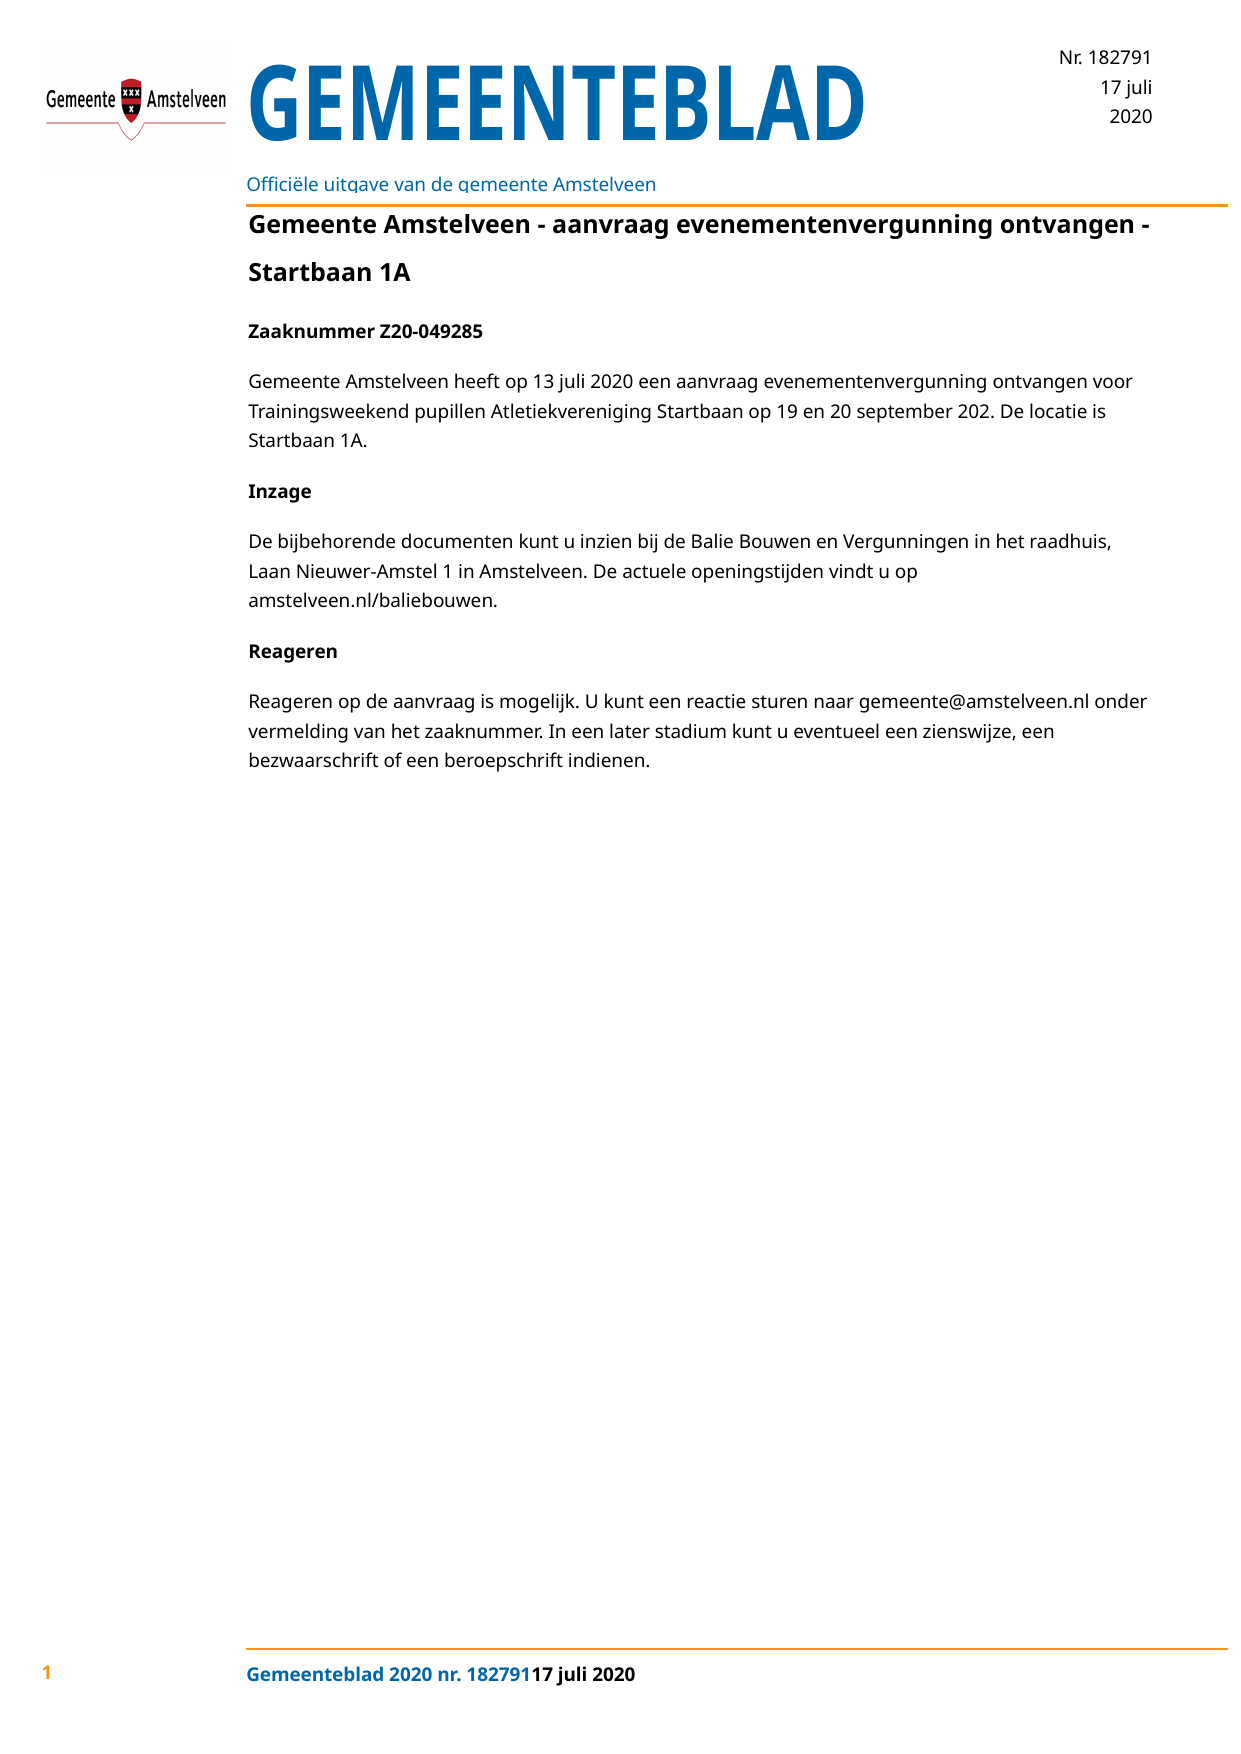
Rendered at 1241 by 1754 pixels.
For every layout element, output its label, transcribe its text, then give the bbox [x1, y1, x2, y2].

picture [41, 47, 231, 172]
text Reageren op de aanvraag is mogelijk. U kunt een reactie sturen naar gemeente@amstelveen.nl onder vermelding van het zaaknummer. In een later stadium kunt u eventueel een zienswijze, een bezwaarschrift of een beroepschrift indienen. [248, 688, 1152, 773]
text Gemeente Amstelveen heeft op 13 juli 2020 een aanvraag evenementenvergunning ontvangen voor Trainingsweekend pupillen Atletiekvereniging Startbaan op 19 en 20 september 202. De locatie is Startbaan 1A. [248, 368, 1152, 453]
text Inzage [248, 478, 1152, 504]
text De bijbehorende documenten kunt u inzien bij de Balie Bouwen en Vergunningen in het raadhuis, Laan Nieuwer-Amstel 1 in Amstelveen. De actuele openingstijden vindt u op amstelveen.nl/baliebouwen. [248, 528, 1152, 613]
text Gemeente Amstelveen - aanvraag evenementenvergunning ontvangen - Startbaan 1A [248, 207, 1152, 288]
text Zaaknummer Z20-049285 [248, 318, 1152, 344]
text Reageren [248, 638, 1152, 664]
